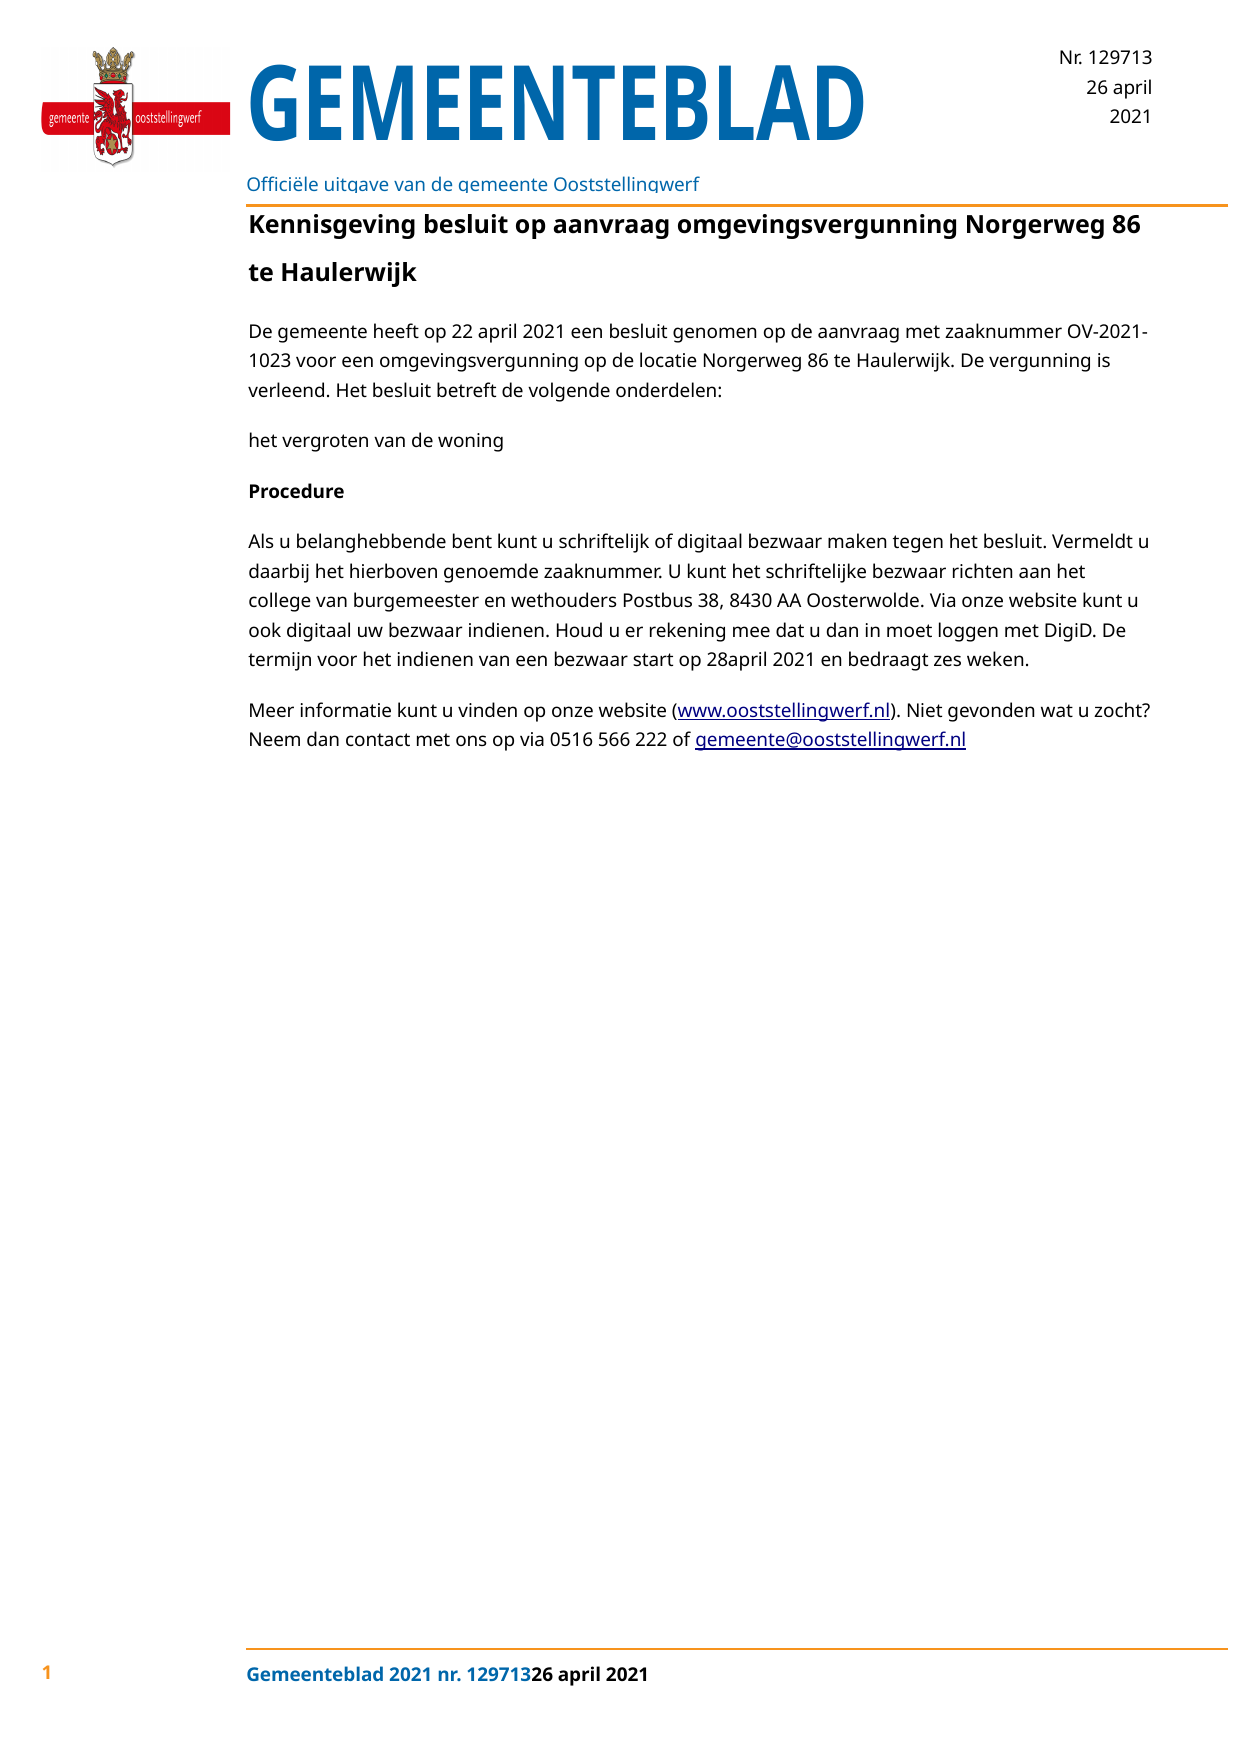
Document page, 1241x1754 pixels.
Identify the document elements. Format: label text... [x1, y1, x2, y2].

text Als u belanghebbende bent kunt u schriftelijk of digitaal bezwaar maken tegen het besluit. Vermeldt u daarbij het hierboven genoemde zaaknummer. U kunt het schriftelijke bezwaar richten aan het college van burgemeester en wethouders Postbus 38, 8430 AA Oosterwolde. Via onze website kunt u ook digitaal uw bezwaar indienen. Houd u er rekening mee dat u dan in moet loggen met DigiD. De termijn voor het indienen van een bezwaar start op 28april 2021 en bedraagt zes weken. [248, 528, 1152, 672]
text Meer informatie kunt u vinden op onze website (www.ooststellingwerf.nl). Niet gevonden wat u zocht? Neem dan contact met ons op via 0516 566 222 of gemeente@ooststellingwerf.nl [248, 697, 1152, 752]
text Kennisgeving besluit op aanvraag omgevingsvergunning Norgerweg 86 te Haulerwijk [248, 207, 1152, 288]
text De gemeente heeft op 22 april 2021 een besluit genomen op de aanvraag met zaaknummer OV-2021-1023 voor een omgevingsvergunning op de locatie Norgerweg 86 te Haulerwijk. De vergunning is verleend. Het besluit betreft de volgende onderdelen: [248, 318, 1152, 403]
text het vergroten van de woning [248, 427, 1152, 453]
picture [41, 47, 231, 172]
text Procedure [248, 478, 1152, 504]
